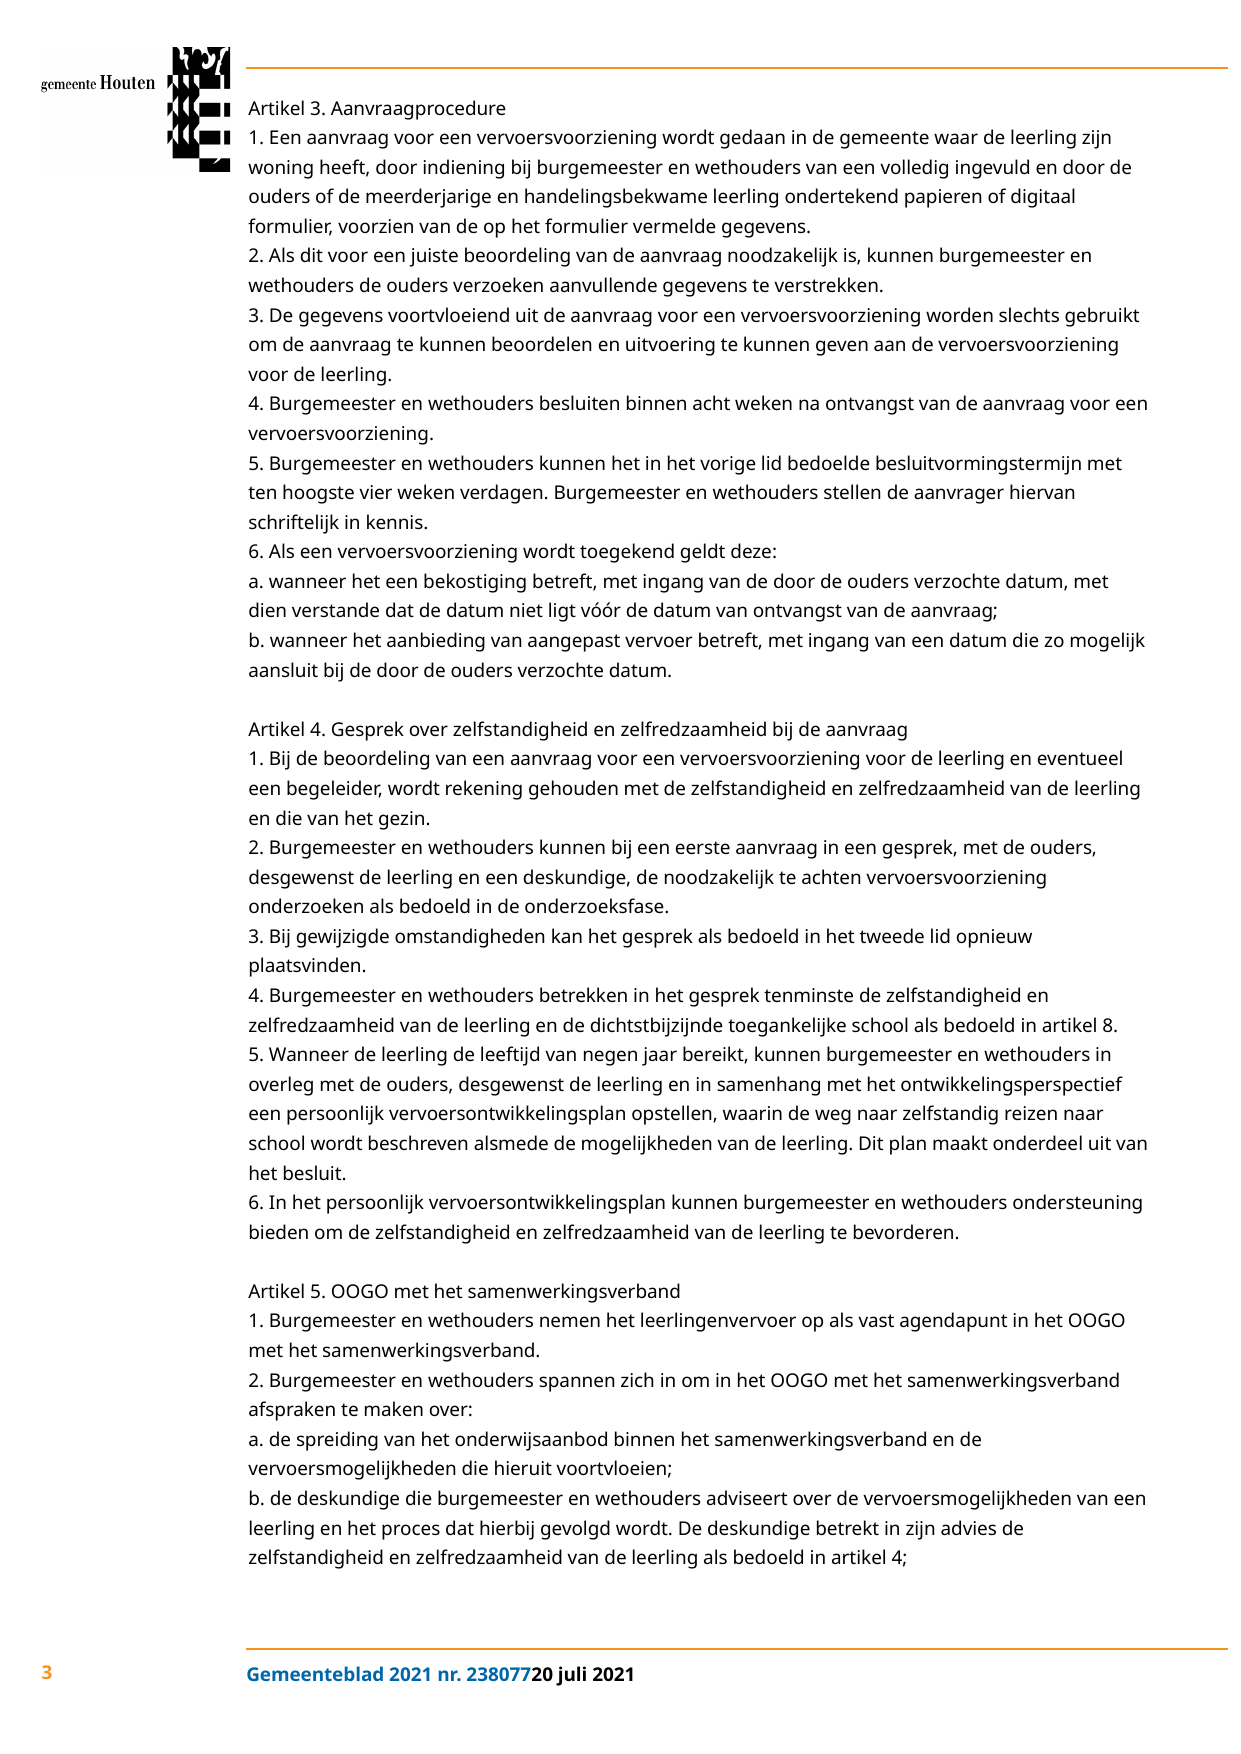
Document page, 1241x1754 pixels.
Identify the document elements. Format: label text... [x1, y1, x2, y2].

text b. de deskundige die burgemeester en wethouders adviseert over de vervoersmogelijkheden van een leerling en het proces dat hierbij gevolgd wordt. De deskundige betrekt in zijn advies de zelfstandigheid en zelfredzaamheid van de leerling als bedoeld in artikel 4; [248, 1485, 1152, 1570]
picture [41, 47, 231, 172]
text 1. Een aanvraag voor een vervoersvoorziening wordt gedaan in de gemeente waar de leerling zijn woning heeft, door indiening bij burgemeester en wethouders van een volledig ingevuld en door de ouders of de meerderjarige en handelingsbekwame leerling ondertekend papieren of digitaal formulier, voorzien van de op het formulier vermelde gegevens. [248, 124, 1152, 239]
text 1. Burgemeester en wethouders nemen het leerlingenvervoer op als vast agendapunt in het OOGO met het samenwerkingsverband. [248, 1308, 1152, 1363]
text a. de spreiding van het onderwijsaanbod binnen het samenwerkingsverband en de vervoersmogelijkheden die hieruit voortvloeien; [248, 1426, 1152, 1481]
text Artikel 4. Gesprek over zelfstandigheid en zelfredzaamheid bij de aanvraag [248, 716, 1152, 742]
text 5. Burgemeester en wethouders kunnen het in het vorige lid bedoelde besluitvormingstermijn met ten hoogste vier weken verdagen. Burgemeester en wethouders stellen de aanvrager hiervan schriftelijk in kennis. [248, 450, 1152, 535]
text 4. Burgemeester en wethouders betrekken in het gesprek tenminste de zelfstandigheid en zelfredzaamheid van de leerling en de dichtstbijzijnde toegankelijke school als bedoeld in artikel 8. [248, 982, 1152, 1038]
text 6. In het persoonlijk vervoersontwikkelingsplan kunnen burgemeester en wethouders ondersteuning bieden om de zelfstandigheid en zelfredzaamheid van de leerling te bevorderen. [248, 1189, 1152, 1245]
text 3. De gegevens voortvloeiend uit de aanvraag voor een vervoersvoorziening worden slechts gebruikt om de aanvraag te kunnen beoordelen en uitvoering te kunnen geven aan de vervoersvoorziening voor de leerling. [248, 302, 1152, 387]
text b. wanneer het aanbieding van aangepast vervoer betreft, met ingang van een datum die zo mogelijk aansluit bij de door de ouders verzochte datum. [248, 627, 1152, 683]
text Artikel 3. Aanvraagprocedure [248, 95, 1152, 121]
text Artikel 5. OOGO met het samenwerkingsverband [248, 1278, 1152, 1304]
text a. wanneer het een bekostiging betreft, met ingang van de door de ouders verzochte datum, met dien verstande dat de datum niet ligt vóór de datum van ontvangst van de aanvraag; [248, 568, 1152, 623]
text 2. Als dit voor een juiste beoordeling van de aanvraag noodzakelijk is, kunnen burgemeester en wethouders de ouders verzoeken aanvullende gegevens te verstrekken. [248, 243, 1152, 298]
text 3. Bij gewijzigde omstandigheden kan het gesprek als bedoeld in het tweede lid opnieuw plaatsvinden. [248, 923, 1152, 978]
text 5. Wanneer de leerling de leeftijd van negen jaar bereikt, kunnen burgemeester en wethouders in overleg met de ouders, desgewenst de leerling en in samenhang met het ontwikkelingsperspectief een persoonlijk vervoersontwikkelingsplan opstellen, waarin de weg naar zelfstandig reizen naar school wordt beschreven alsmede de mogelijkheden van de leerling. Dit plan maakt onderdeel uit van het besluit. [248, 1041, 1152, 1186]
text 6. Als een vervoersvoorziening wordt toegekend geldt deze: [248, 538, 1152, 564]
text 4. Burgemeester en wethouders besluiten binnen acht weken na ontvangst van de aanvraag voor een vervoersvoorziening. [248, 391, 1152, 446]
text 2. Burgemeester en wethouders spannen zich in om in het OOGO met het samenwerkingsverband afspraken te maken over: [248, 1367, 1152, 1422]
text 2. Burgemeester en wethouders kunnen bij een eerste aanvraag in een gesprek, met de ouders, desgewenst de leerling en een deskundige, de noodzakelijk te achten vervoersvoorziening onderzoeken als bedoeld in de onderzoeksfase. [248, 834, 1152, 919]
text 1. Bij de beoordeling van een aanvraag voor een vervoersvoorziening voor de leerling en eventueel een begeleider, wordt rekening gehouden met de zelfstandigheid en zelfredzaamheid van de leerling en die van het gezin. [248, 746, 1152, 831]
